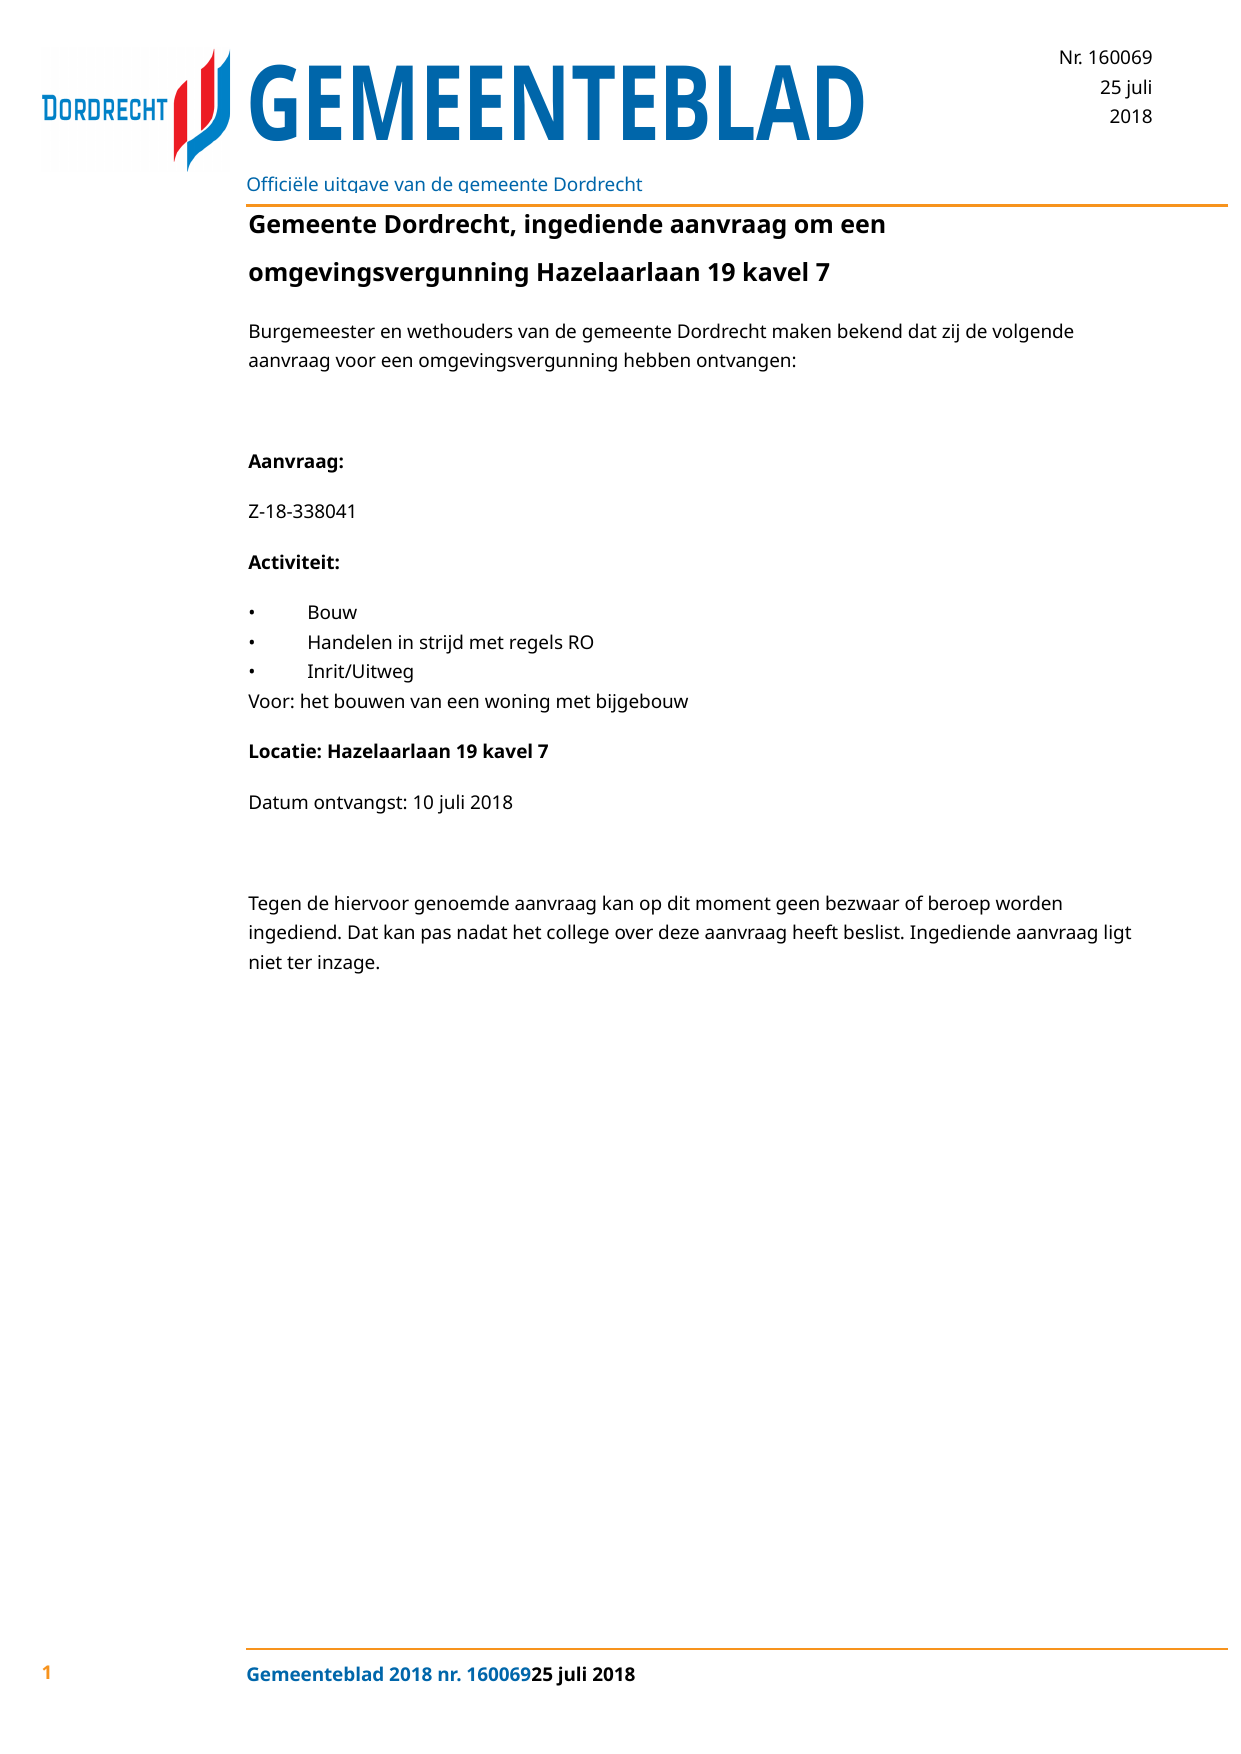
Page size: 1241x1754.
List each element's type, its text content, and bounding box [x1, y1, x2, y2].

text Activiteit: [248, 549, 1152, 575]
picture [41, 47, 231, 172]
text Gemeente Dordrecht, ingediende aanvraag om een omgevingsvergunning Hazelaarlaan 19 kavel 7 [248, 207, 1152, 288]
text Locatie: Hazelaarlaan 19 kavel 7 [248, 739, 1152, 764]
text Tegen de hiervoor genoemde aanvraag kan op dit moment geen bezwaar of beroep worden ingediend. Dat kan pas nadat het college over deze aanvraag heeft beslist. Ingediende aanvraag ligt niet ter inzage. [248, 890, 1152, 975]
text Z-18-338041 [248, 499, 1152, 524]
text Voor: het bouwen van een woning met bijgebouw [248, 688, 1152, 714]
text Aanvraag: [248, 448, 1152, 474]
list Bouw [248, 599, 1152, 625]
list Inrit/Uitweg [248, 659, 1152, 684]
text Burgemeester en wethouders van de gemeente Dordrecht maken bekend dat zij de volgende aanvraag voor een omgevingsvergunning hebben ontvangen: [248, 318, 1152, 373]
text Datum ontvangst: 10 juli 2018 [248, 789, 1152, 815]
list Handelen in strijd met regels RO [248, 629, 1152, 655]
